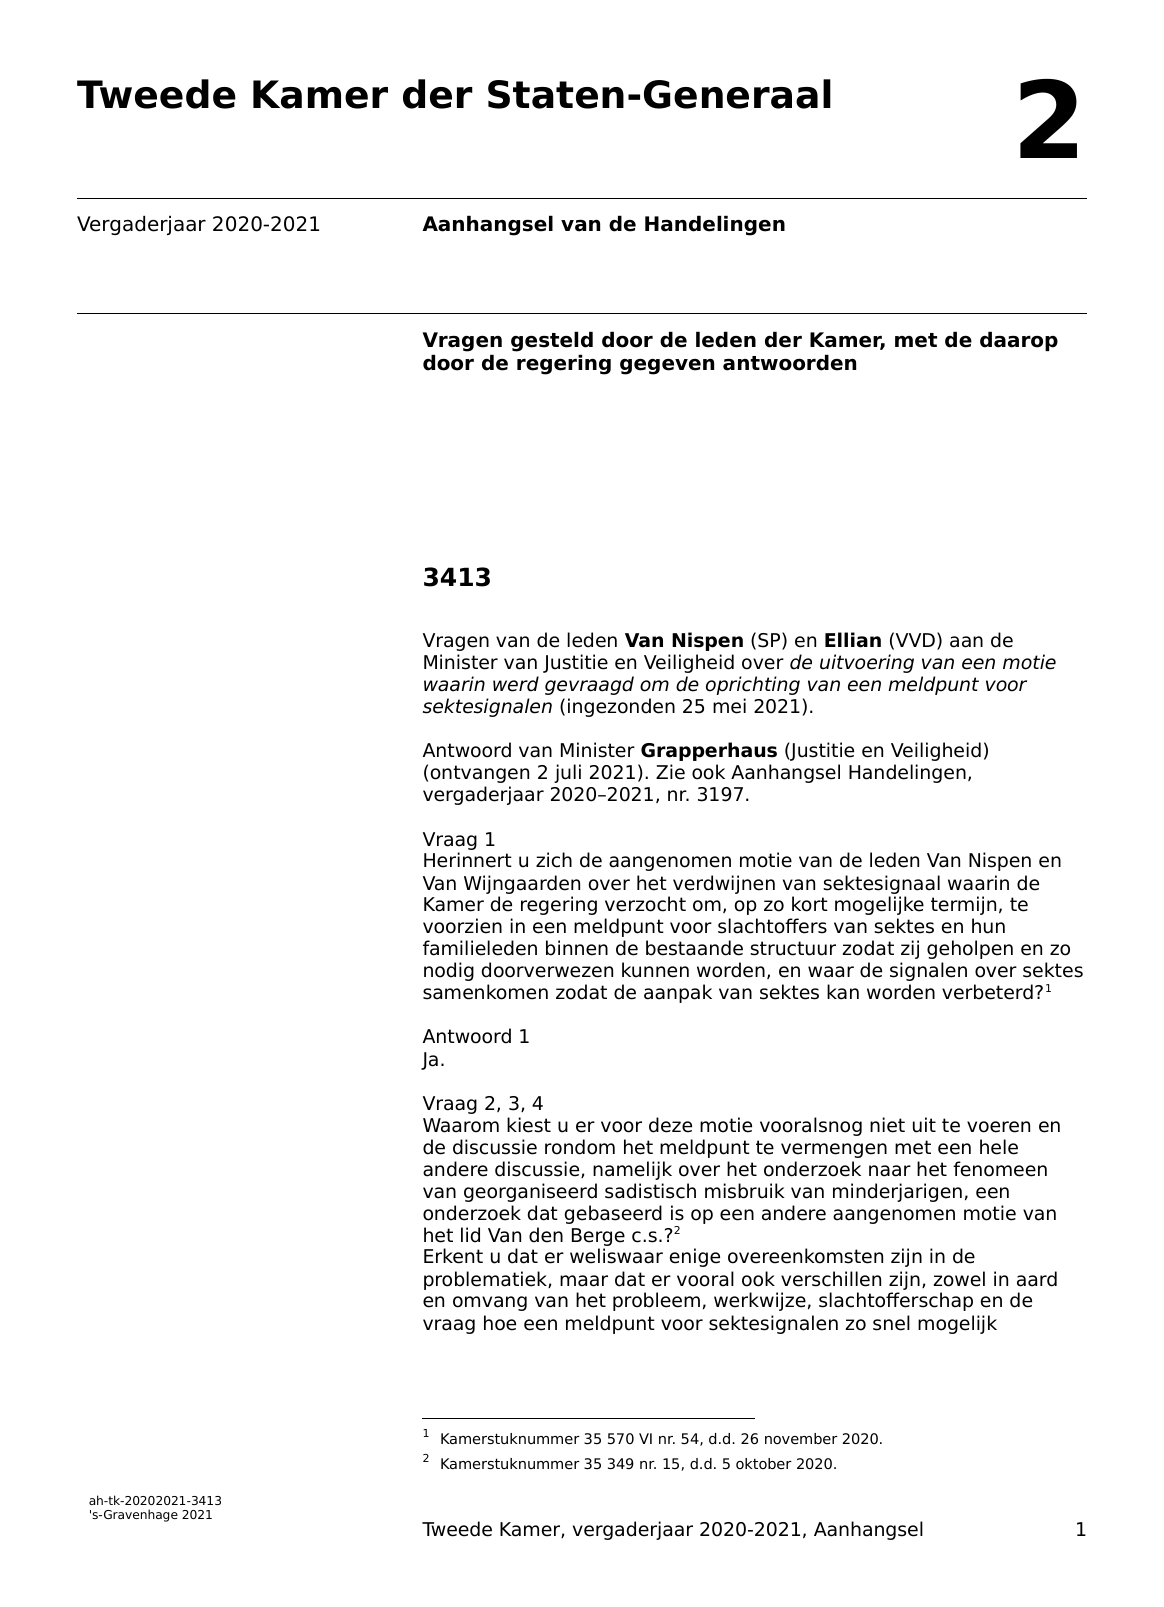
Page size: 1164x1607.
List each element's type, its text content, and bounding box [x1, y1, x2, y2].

text Kamerstuknummer 35 570 VI nr. 54, d.d. 26 november 2020. [422, 1427, 1087, 1449]
table_cell Vergaderjaar 2020-2021 [77, 199, 422, 313]
text Erkent u dat er weliswaar enige overeenkomsten zijn in de problematiek, maar dat er vooral ook verschillen zijn, zowel in aard en omvang van het probleem, werkwijze, slachtofferschap en de vraag hoe een meldpunt voor sektesignalen zo snel mogelijk [422, 1246, 1087, 1334]
table_cell [77, 314, 422, 375]
text Kamerstuknummer 35 349 nr. 15, d.d. 5 oktober 2020. [422, 1452, 1087, 1474]
table_cell Aanhangsel van de Handelingen [422, 199, 1087, 313]
text Herinnert u zich de aangenomen motie van de leden Van Nispen en Van Wijngaarden over het verdwijnen van sektesignaal waarin de Kamer de regering verzocht om, op zo kort mogelijke termijn, te voorzien in een meldpunt voor slachtoffers van sektes en hun familieleden binnen de bestaande structuur zodat zij geholpen en zo nodig doorverwezen kunnen worden, en waar de signalen over sektes samenkomen zodat de aanpak van sektes kan worden verbeterd? [422, 850, 1087, 1004]
table_header 2 [886, 59, 1087, 198]
text Vragen van de leden Van Nispen (SP) en Ellian (VVD) aan de Minister van Justitie en Veiligheid over de uitvoering van een motie waarin werd gevraagd om de oprichting van een meldpunt voor sektesignalen (ingezonden 25 mei 2021). [422, 630, 1087, 718]
text Vraag 1 [422, 828, 1087, 850]
text Waarom kiest u er voor deze motie vooralsnog niet uit te voeren en de discussie rondom het meldpunt te vermengen met een hele andere discussie, namelijk over het onderzoek naar het fenomeen van georganiseerd sadistisch misbruik van minderjarigen, een onderzoek dat gebaseerd is op een andere aangenomen motie van het lid Van den Berge c.s.? [422, 1114, 1087, 1246]
text 3413 [422, 563, 1087, 592]
text Vraag 2, 3, 4 [422, 1093, 1087, 1114]
text Antwoord 1 [422, 1026, 1087, 1048]
table_header Tweede Kamer der Staten-Generaal [77, 59, 886, 198]
text ah-tk-20202021-3413 [88, 1494, 323, 1508]
text Antwoord van Minister Grapperhaus (Justitie en Veiligheid) (ontvangen 2 juli 2021). Zie ook Aanhangsel Handelingen, vergaderjaar 2020–2021, nr. 3197. [422, 740, 1087, 806]
text Ja. [422, 1048, 1087, 1070]
text 's-Gravenhage 2021 [88, 1508, 323, 1522]
table_cell Vragen gesteld door de leden der Kamer, met de daarop door de regering gegeven antwoorden [422, 314, 1087, 375]
